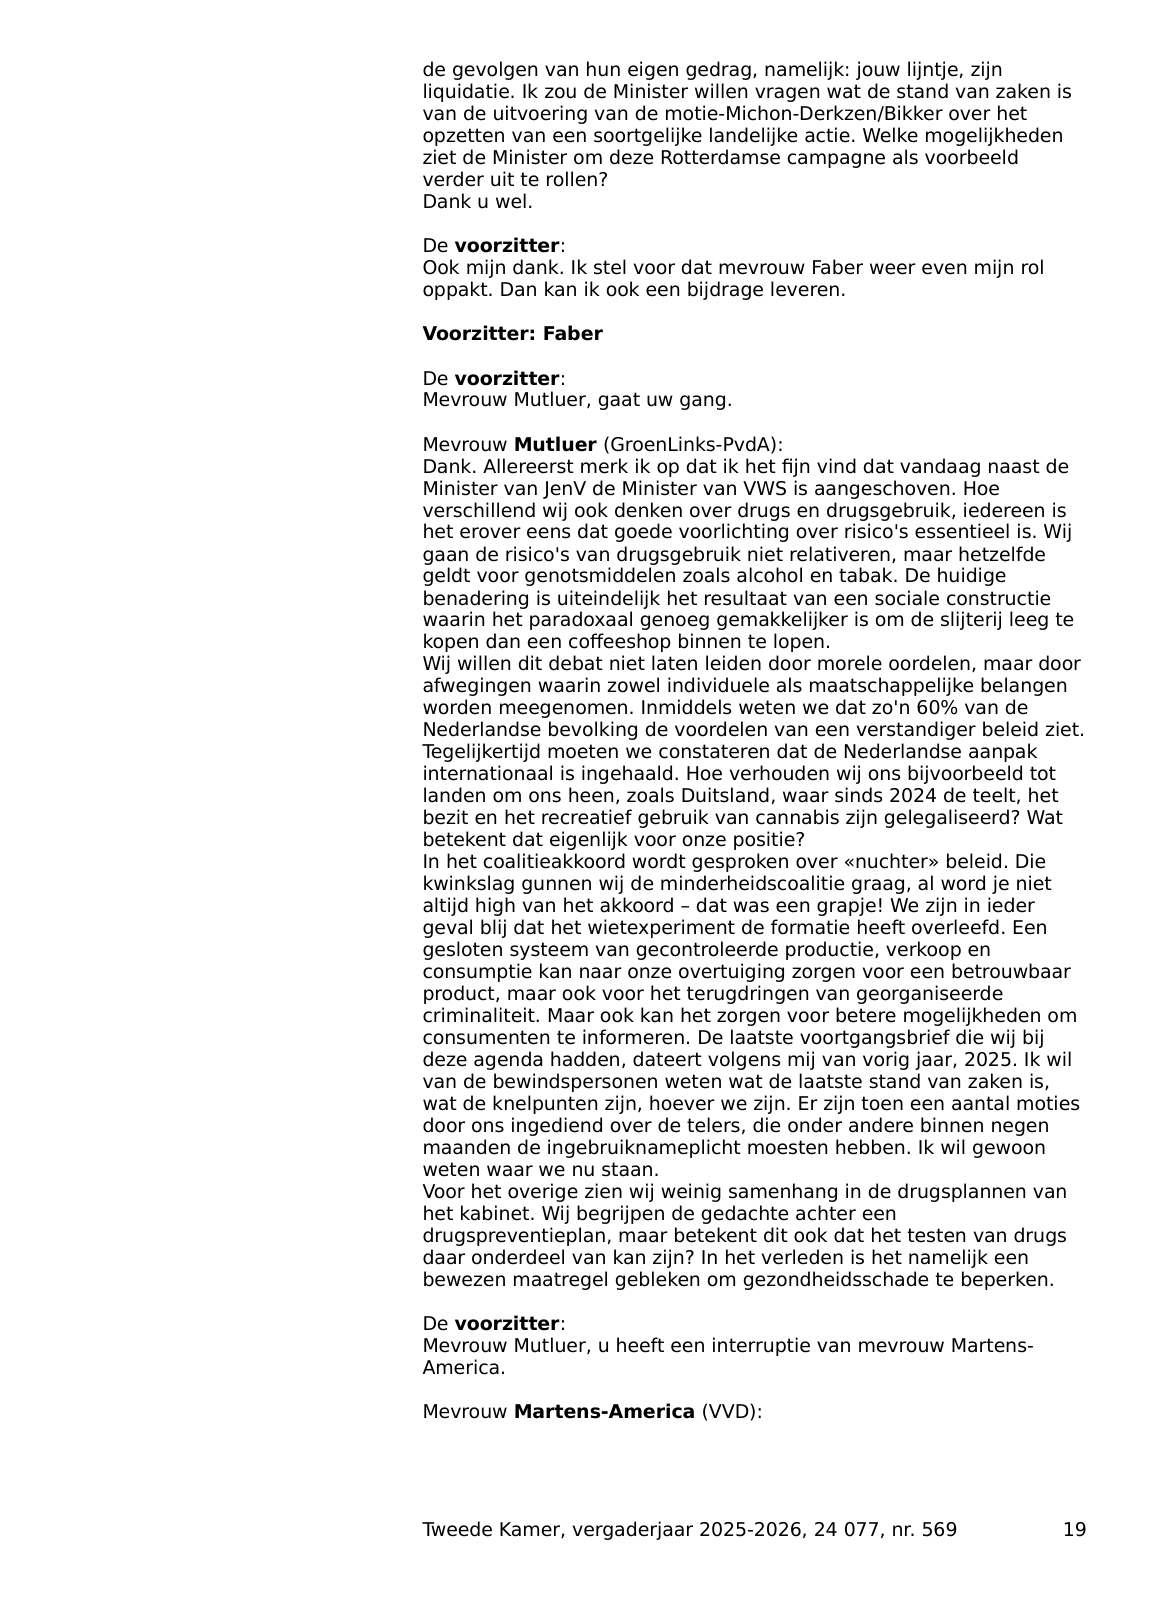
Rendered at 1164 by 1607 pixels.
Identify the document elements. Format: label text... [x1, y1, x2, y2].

text In het coalitieakkoord wordt gesproken over «nuchter» beleid. Die kwinkslag gunnen wij de minderheidscoalitie graag, al word je niet altijd high van het akkoord – dat was een grapje! We zijn in ieder geval blij dat het wietexperiment de formatie heeft overleefd. Een gesloten systeem van gecontroleerde productie, verkoop en consumptie kan naar onze overtuiging zorgen voor een betrouwbaar product, maar ook voor het terugdringen van georganiseerde criminaliteit. Maar ook kan het zorgen voor betere mogelijkheden om consumenten te informeren. De laatste voortgangsbrief die wij bij deze agenda hadden, dateert volgens mij van vorig jaar, 2025. Ik wil van de bewindspersonen weten wat de laatste stand van zaken is, wat de knelpunten zijn, hoever we zijn. Er zijn toen een aantal moties door ons ingediend over de telers, die onder andere binnen negen maanden de ingebruiknameplicht moesten hebben. Ik wil gewoon weten waar we nu staan. [422, 851, 1087, 1181]
text De voorzitter: [422, 235, 1087, 257]
text De voorzitter: [422, 1313, 1087, 1335]
text Mevrouw Mutluer, u heeft een interruptie van mevrouw Martens-America. [422, 1335, 1087, 1379]
text De voorzitter: [422, 367, 1087, 389]
text Dank. Allereerst merk ik op dat ik het fijn vind dat vandaag naast de Minister van JenV de Minister van VWS is aangeschoven. Hoe verschillend wij ook denken over drugs en drugsgebruik, iedereen is het erover eens dat goede voorlichting over risico's essentieel is. Wij gaan de risico's van drugsgebruik niet relativeren, maar hetzelfde geldt voor genotsmiddelen zoals alcohol en tabak. De huidige benadering is uiteindelijk het resultaat van een sociale constructie waarin het paradoxaal genoeg gemakkelijker is om de slijterij leeg te kopen dan een coffeeshop binnen te lopen. [422, 456, 1087, 653]
text Voor het overige zien wij weinig samenhang in de drugsplannen van het kabinet. Wij begrijpen de gedachte achter een drugspreventieplan, maar betekent dit ook dat het testen van drugs daar onderdeel van kan zijn? In het verleden is het namelijk een bewezen maatregel gebleken om gezondheidsschade te beperken. [422, 1181, 1087, 1291]
text Mevrouw Martens-America (VVD): [422, 1401, 1087, 1423]
text Voorzitter: Faber [422, 323, 1087, 345]
text Dank u wel. [422, 191, 1087, 213]
text Wij willen dit debat niet laten leiden door morele oordelen, maar door afwegingen waarin zowel individuele als maatschappelijke belangen worden meegenomen. Inmiddels weten we dat zo'n 60% van de Nederlandse bevolking de voordelen van een verstandiger beleid ziet. Tegelijkertijd moeten we constateren dat de Nederlandse aanpak internationaal is ingehaald. Hoe verhouden wij ons bijvoorbeeld tot landen om ons heen, zoals Duitsland, waar sinds 2024 de teelt, het bezit en het recreatief gebruik van cannabis zijn gelegaliseerd? Wat betekent dat eigenlijk voor onze positie? [422, 653, 1087, 851]
text Mevrouw Mutluer (GroenLinks-PvdA): [422, 433, 1087, 456]
text Mevrouw Mutluer, gaat uw gang. [422, 389, 1087, 411]
text Ook mijn dank. Ik stel voor dat mevrouw Faber weer even mijn rol oppakt. Dan kan ik ook een bijdrage leveren. [422, 257, 1087, 301]
text de gevolgen van hun eigen gedrag, namelijk: jouw lijntje, zijn liquidatie. Ik zou de Minister willen vragen wat de stand van zaken is van de uitvoering van de motie-Michon-Derkzen/Bikker over het opzetten van een soortgelijke landelijke actie. Welke mogelijkheden ziet de Minister om deze Rotterdamse campagne als voorbeeld verder uit te rollen? [422, 59, 1087, 191]
